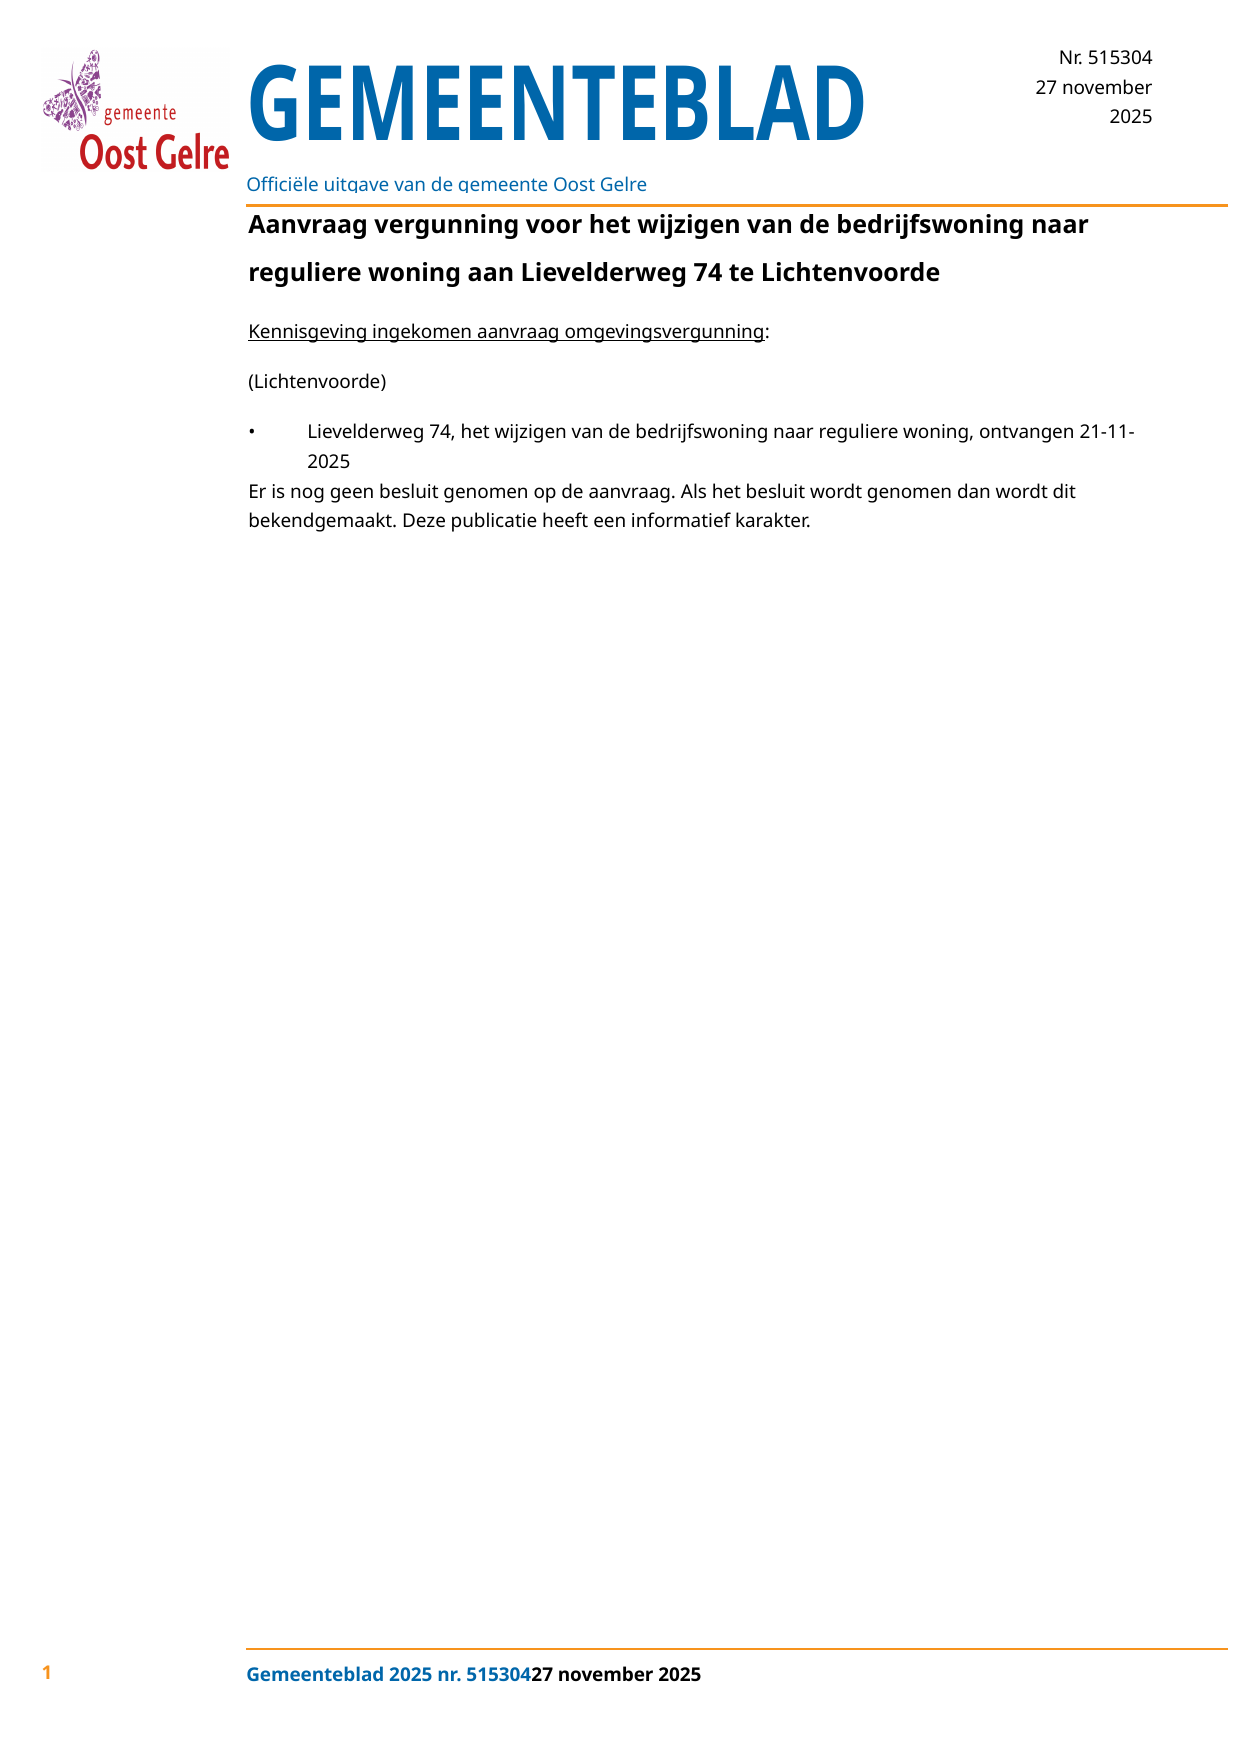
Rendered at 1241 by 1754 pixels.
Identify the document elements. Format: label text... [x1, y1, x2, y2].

picture [41, 47, 231, 172]
text Aanvraag vergunning voor het wijzigen van de bedrijfswoning naar reguliere woning aan Lievelderweg 74 te Lichtenvoorde [248, 207, 1152, 288]
list Lievelderweg 74, het wijzigen van de bedrijfswoning naar reguliere woning, ontvangen 21-11-2025 [248, 419, 1152, 474]
text (Lichtenvoorde) [248, 368, 1152, 394]
text Er is nog geen besluit genomen op de aanvraag. Als het besluit wordt genomen dan wordt dit bekendgemaakt. Deze publicatie heeft een informatief karakter. [248, 478, 1152, 533]
text Kennisgeving ingekomen aanvraag omgevingsvergunning: [248, 318, 1152, 344]
